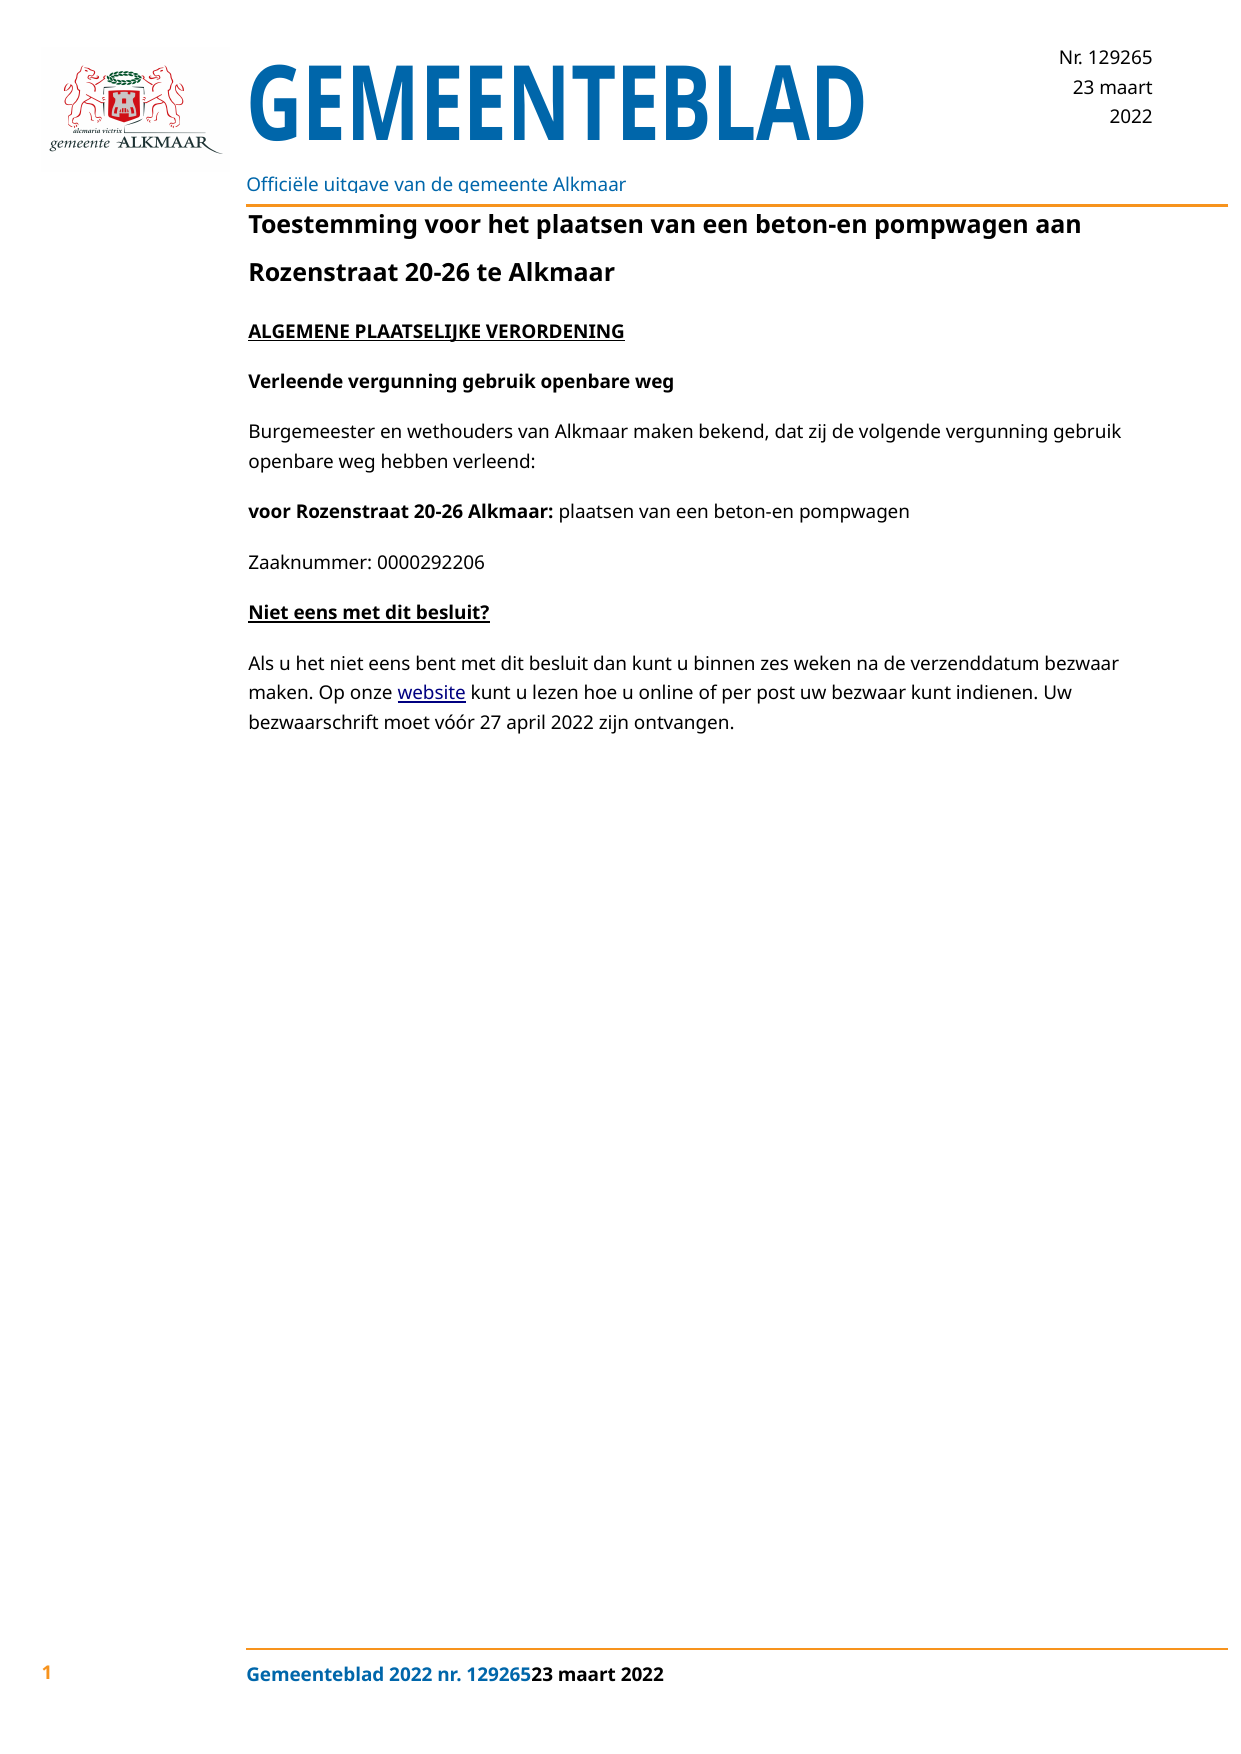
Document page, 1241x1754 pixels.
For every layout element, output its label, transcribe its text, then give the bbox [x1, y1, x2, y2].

text voor Rozenstraat 20-26 Alkmaar: plaatsen van een beton-en pompwagen [248, 499, 1152, 524]
text Verleende vergunning gebruik openbare weg [248, 368, 1152, 394]
text Zaaknummer: 0000292206 [248, 549, 1152, 575]
text Niet eens met dit besluit? [248, 599, 1152, 625]
text Toestemming voor het plaatsen van een beton-en pompwagen aan Rozenstraat 20-26 te Alkmaar [248, 207, 1152, 288]
text Als u het niet eens bent met dit besluit dan kunt u binnen zes weken na de verzenddatum bezwaar maken. Op onze website kunt u lezen hoe u online of per post uw bezwaar kunt indienen. Uw bezwaarschrift moet vóór 27 april 2022 zijn ontvangen. [248, 650, 1152, 735]
text Burgemeester en wethouders van Alkmaar maken bekend, dat zij de volgende vergunning gebruik openbare weg hebben verleend: [248, 419, 1152, 474]
text ALGEMENE PLAATSELIJKE VERORDENING [248, 318, 1152, 344]
picture [41, 47, 231, 172]
